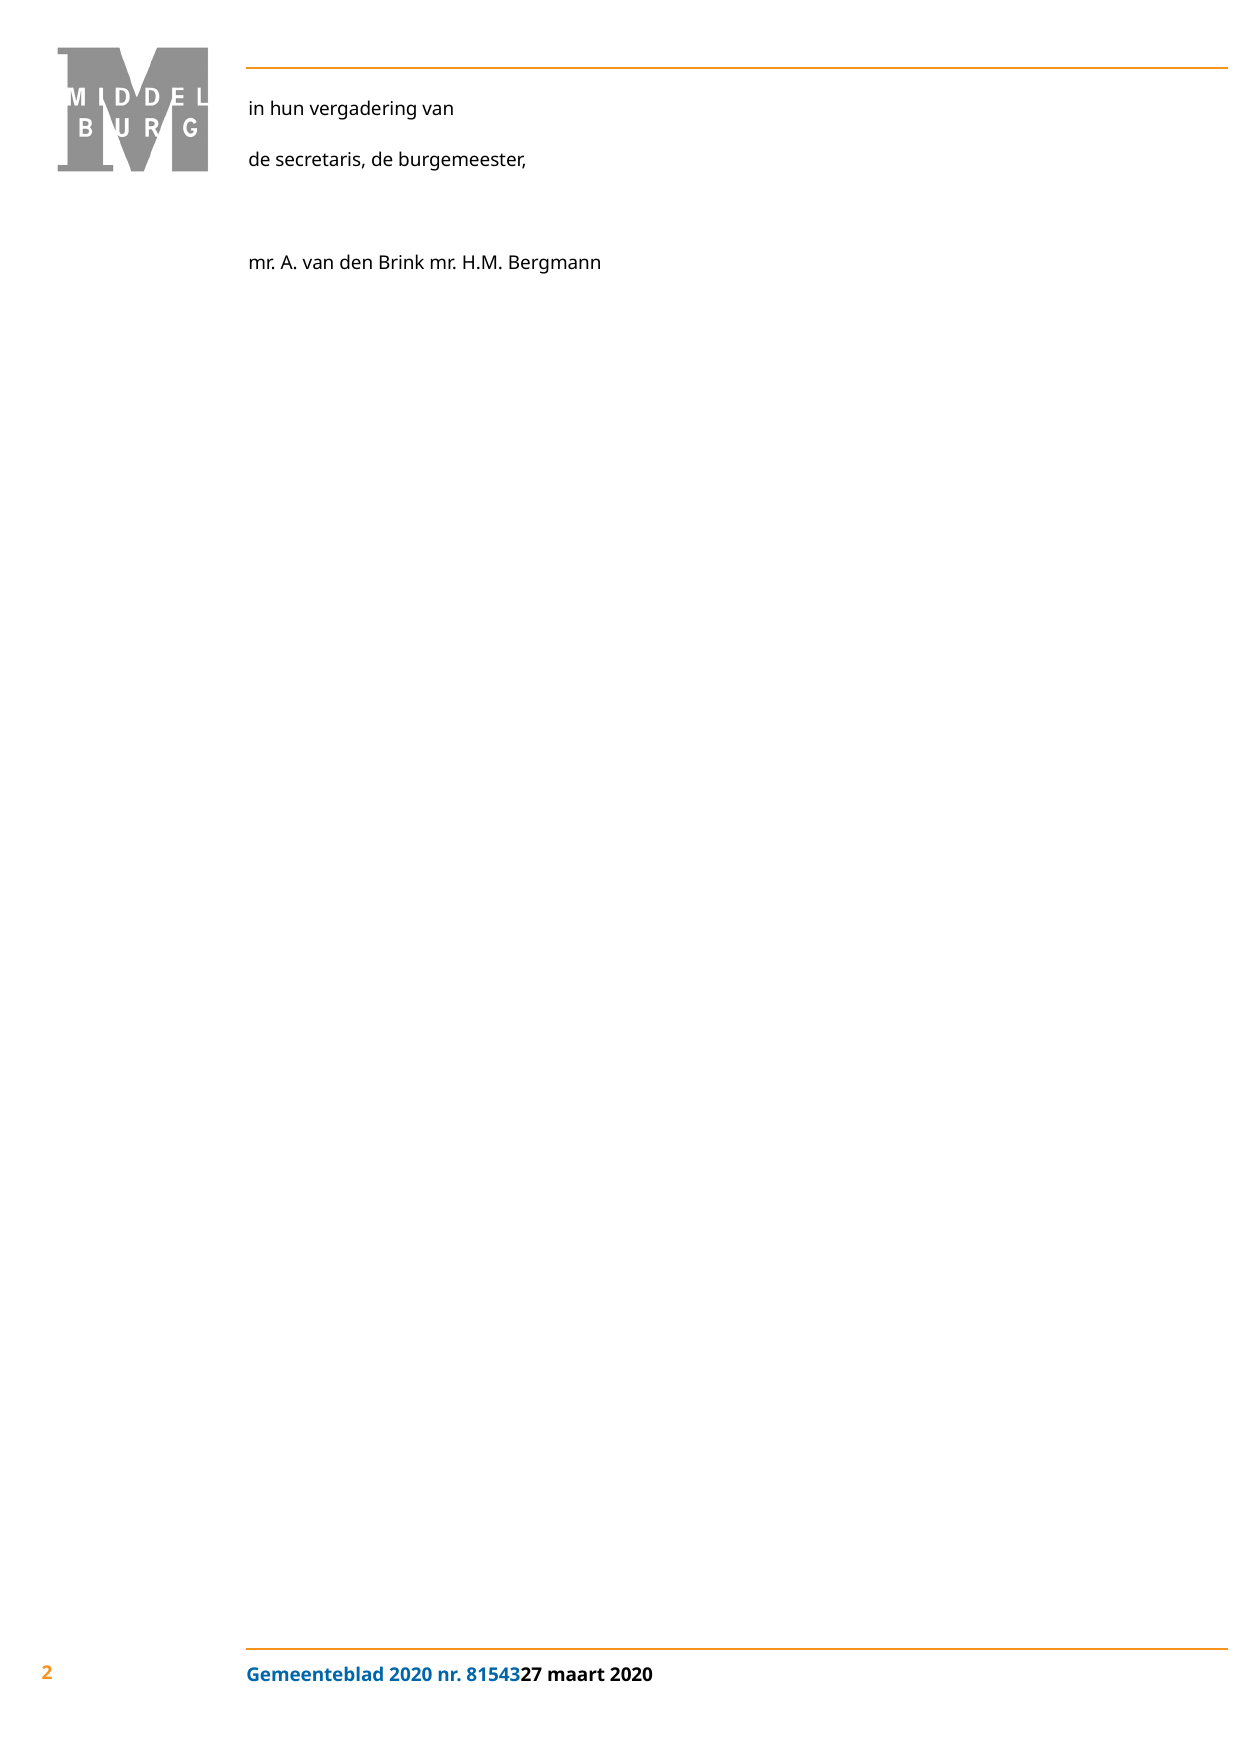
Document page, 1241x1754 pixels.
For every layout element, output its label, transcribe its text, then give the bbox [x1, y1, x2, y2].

text mr. A. van den Brink mr. H.M. Bergmann [248, 249, 1152, 275]
picture [41, 47, 231, 172]
text de secretaris, de burgemeester, [248, 146, 1152, 172]
text in hun vergadering van [248, 95, 1152, 121]
